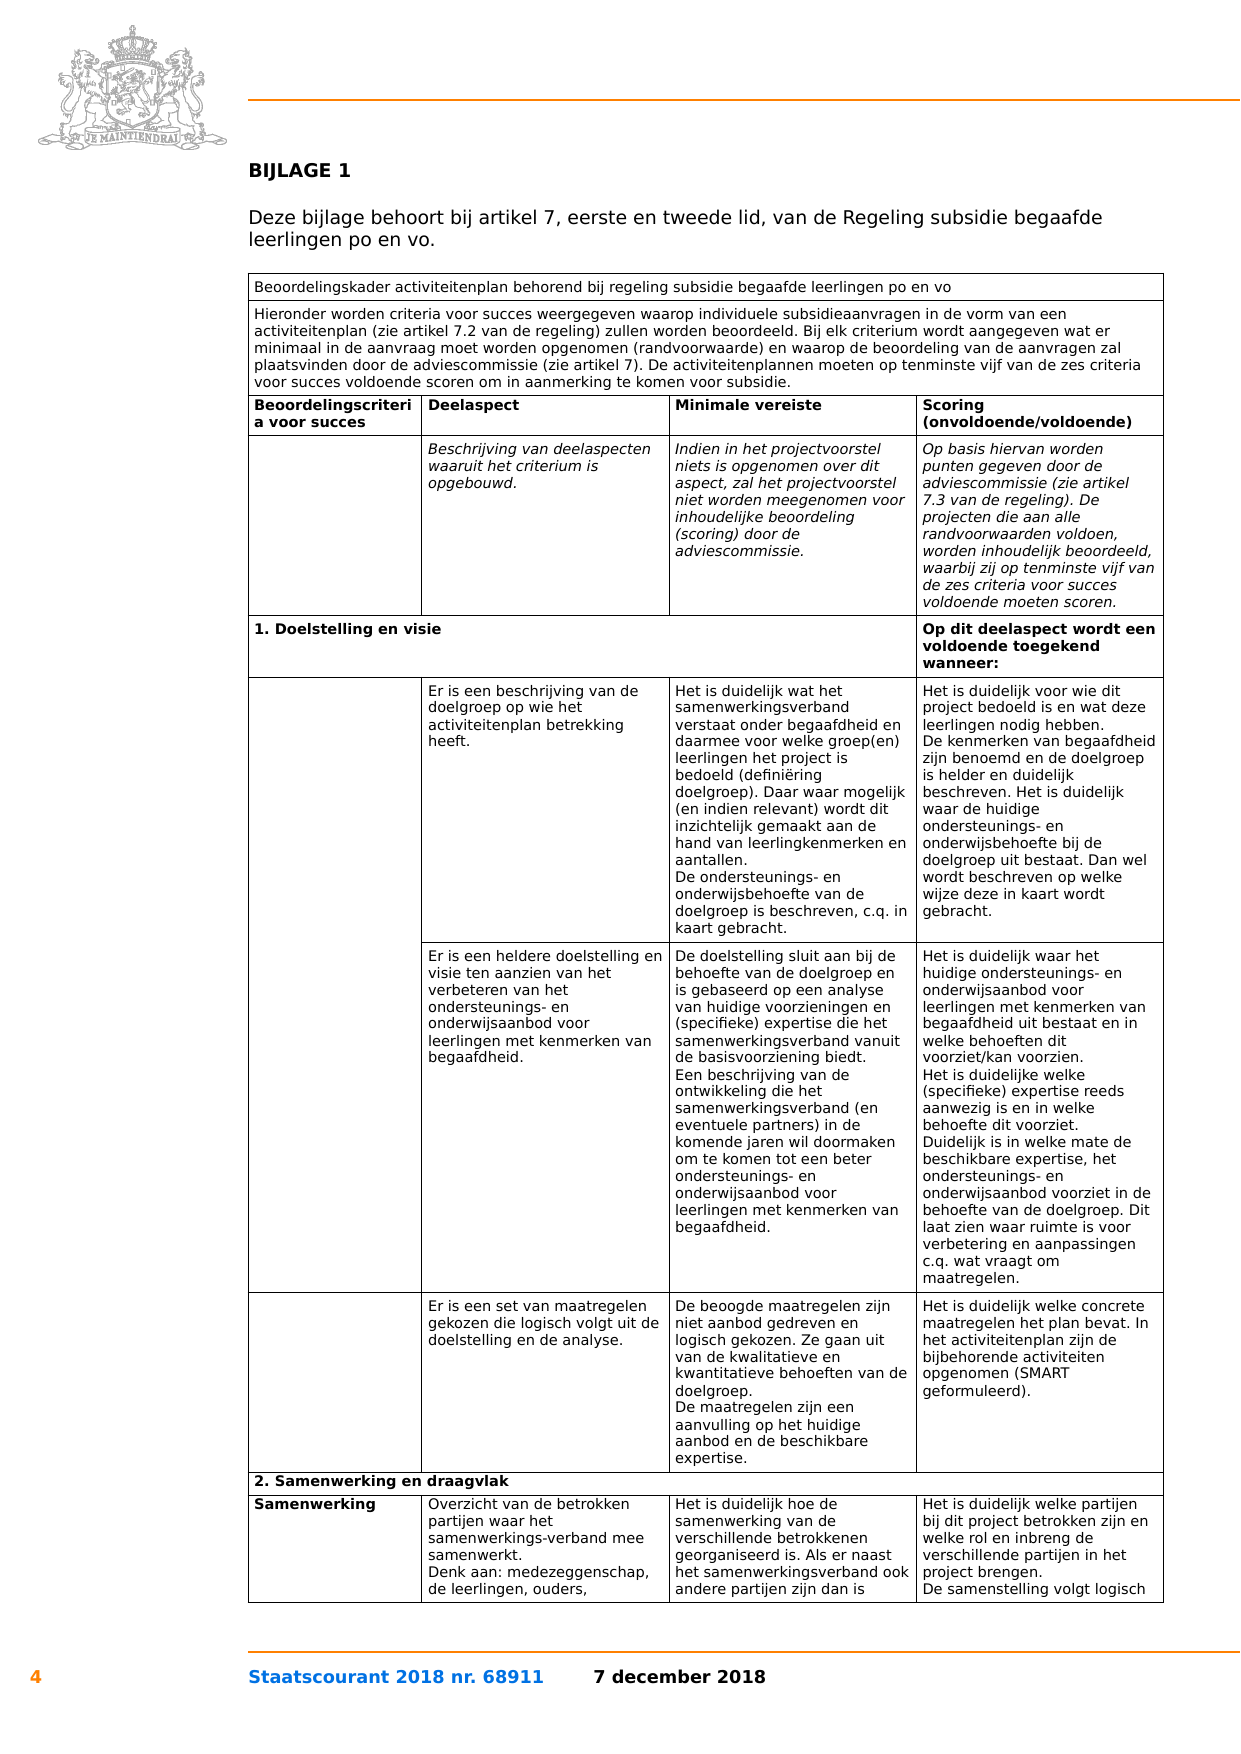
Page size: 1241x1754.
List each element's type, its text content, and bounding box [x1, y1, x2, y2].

table_cell [249, 436, 421, 615]
table_cell Het is duidelijk welke partijen bij dit project betrokken zijn en welke rol en inbreng de verschillende partijen in het project brengen. De samenstelling volgt logisch [917, 1496, 1163, 1602]
table_cell Deelaspect [422, 396, 669, 435]
table_cell Overzicht van de betrokken partijen waar het samenwerkings-verband mee samenwerkt. Denk aan: medezeggenschap, de leerlingen, ouders, [422, 1496, 669, 1602]
table_cell [249, 1293, 421, 1472]
picture [38, 25, 227, 150]
subtitle BIJLAGE 1 [248, 160, 1163, 182]
table_cell 2. Samenwerking en draagvlak [249, 1473, 1163, 1495]
table_cell Minimale vereiste [670, 396, 916, 435]
text Deze bijlage behoort bij artikel 7, eerste en tweede lid, van de Regeling subsidie begaafde leerlingen po en vo. [248, 207, 1163, 251]
table_cell Indien in het projectvoorstel niets is opgenomen over dit aspect, zal het projectvoorstel niet worden meegenomen voor inhoudelijke beoordeling (scoring) door de adviescommissie. [670, 436, 916, 615]
table_cell Het is duidelijk wat het samenwerkingsverband verstaat onder begaafdheid en daarmee voor welke groep(en) leerlingen het project is bedoeld (definiëring doelgroep). Daar waar mogelijk (en indien relevant) wordt dit inzichtelijk gemaakt aan de hand van leerlingkenmerken en aantallen. De ondersteunings- en onderwijsbehoefte van de doelgroep is beschreven, c.q. in kaart gebracht. [670, 678, 916, 942]
table_cell Hieronder worden criteria voor succes weergegeven waarop individuele subsidieaanvragen in de vorm van een activiteitenplan (zie artikel 7.2 van de regeling) zullen worden beoordeeld. Bij elk criterium wordt aangegeven wat er minimaal in de aanvraag moet worden opgenomen (randvoorwaarde) en waarop de beoordeling van de aanvragen zal plaatsvinden door de adviescommissie (zie artikel 7). De activiteitenplannen moeten op tenminste vijf van de zes criteria voor succes voldoende scoren om in aanmerking te komen voor subsidie. [249, 301, 1163, 395]
table_cell De beoogde maatregelen zijn niet aanbod gedreven en logisch gekozen. Ze gaan uit van de kwalitatieve en kwantitatieve behoeften van de doelgroep. De maatregelen zijn een aanvulling op het huidige aanbod en de beschikbare expertise. [670, 1293, 916, 1472]
table_cell Op basis hiervan worden punten gegeven door de adviescommissie (zie artikel 7.3 van de regeling). De projecten die aan alle randvoorwaarden voldoen, worden inhoudelijk beoordeeld, waarbij zij op tenminste vijf van de zes criteria voor succes voldoende moeten scoren. [917, 436, 1163, 615]
table_cell Het is duidelijk welke concrete maatregelen het plan bevat. In het activiteitenplan zijn de bijbehorende activiteiten opgenomen (SMART geformuleerd). [917, 1293, 1163, 1472]
table_cell Scoring (onvoldoende/voldoende) [917, 396, 1163, 435]
table_cell [249, 678, 421, 1292]
table_cell Er is een set van maatregelen gekozen die logisch volgt uit de doelstelling en de analyse. [422, 1293, 669, 1472]
table_cell Samenwerking [249, 1496, 421, 1602]
table_cell Beoordelingscriteria voor succes [249, 396, 421, 435]
table_cell Het is duidelijk waar het huidige ondersteunings- en onderwijsaanbod voor leerlingen met kenmerken van begaafdheid uit bestaat en in welke behoeften dit voorziet/kan voorzien. Het is duidelijke welke (specifieke) expertise reeds aanwezig is en in welke behoefte dit voorziet. Duidelijk is in welke mate de beschikbare expertise, het ondersteunings- en onderwijsaanbod voorziet in de behoefte van de doelgroep. Dit laat zien waar ruimte is voor verbetering en aanpassingen c.q. wat vraagt om maatregelen. [917, 943, 1163, 1292]
table_cell Beschrijving van deelaspecten waaruit het criterium is opgebouwd. [422, 436, 669, 615]
table_header Beoordelingskader activiteitenplan behorend bij regeling subsidie begaafde leerlingen po en vo [249, 274, 1163, 300]
table_cell Het is duidelijk voor wie dit project bedoeld is en wat deze leerlingen nodig hebben. De kenmerken van begaafdheid zijn benoemd en de doelgroep is helder en duidelijk beschreven. Het is duidelijk waar de huidige ondersteunings- en onderwijsbehoefte bij de doelgroep uit bestaat. Dan wel wordt beschreven op welke wijze deze in kaart wordt gebracht. [917, 678, 1163, 942]
table_cell Er is een heldere doelstelling en visie ten aanzien van het verbeteren van het ondersteunings- en onderwijsaanbod voor leerlingen met kenmerken van begaafdheid. [422, 943, 669, 1292]
table_cell Op dit deelaspect wordt een voldoende toegekend wanneer: [917, 616, 1163, 677]
table_cell Er is een beschrijving van de doelgroep op wie het activiteitenplan betrekking heeft. [422, 678, 669, 942]
table_cell Het is duidelijk hoe de samenwerking van de verschillende betrokkenen georganiseerd is. Als er naast het samenwerkingsverband ook andere partijen zijn dan is [670, 1496, 916, 1602]
table_cell De doelstelling sluit aan bij de behoefte van de doelgroep en is gebaseerd op een analyse van huidige voorzieningen en (specifieke) expertise die het samenwerkingsverband vanuit de basisvoorziening biedt. Een beschrijving van de ontwikkeling die het samenwerkingsverband (en eventuele partners) in de komende jaren wil doormaken om te komen tot een beter ondersteunings- en onderwijsaanbod voor leerlingen met kenmerken van begaafdheid. [670, 943, 916, 1292]
table_cell 1. Doelstelling en visie [249, 616, 916, 677]
